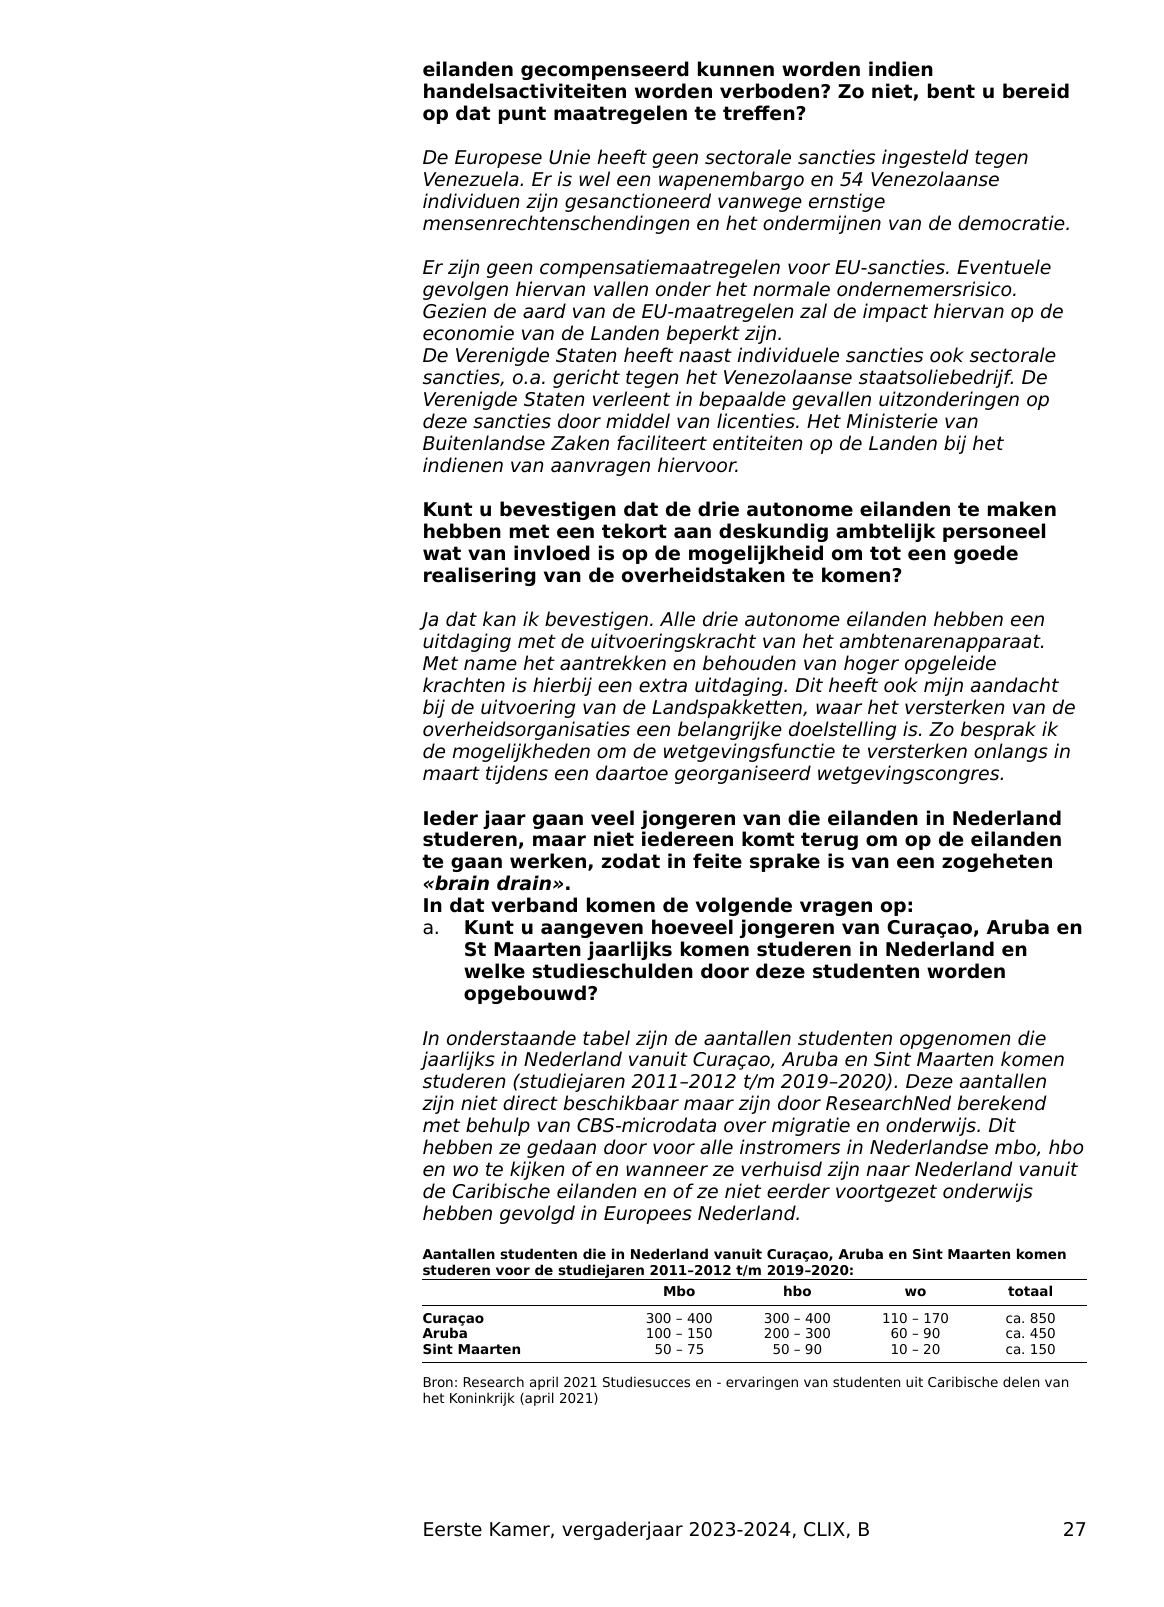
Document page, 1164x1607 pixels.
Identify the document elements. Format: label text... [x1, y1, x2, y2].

table_cell wo [856, 1280, 974, 1305]
table_cell totaal [974, 1280, 1087, 1305]
table_cell ca. 850 [974, 1306, 1087, 1326]
table_cell 10 – 20 [856, 1342, 974, 1362]
text Er zijn geen compensatiemaatregelen voor EU-sancties. Eventuele gevolgen hiervan vallen onder het normale ondernemersrisico. Gezien de aard van de EU-maatregelen zal de impact hiervan op de economie van de Landen beperkt zijn. [422, 257, 1087, 345]
table_cell 200 – 300 [738, 1326, 856, 1342]
table_cell 110 – 170 [856, 1306, 974, 1326]
table_cell 50 – 75 [620, 1342, 738, 1362]
table_cell ca. 150 [974, 1342, 1087, 1362]
table_cell Bron: Research april 2021 Studiesucces en - ervaringen van studenten uit Caribische delen van het Koninkrijk (april 2021) [422, 1363, 1087, 1407]
table_cell Mbo [620, 1280, 738, 1305]
text De Verenigde Staten heeft naast individuele sancties ook sectorale sancties, o.a. gericht tegen het Venezolaanse staatsoliebedrijf. De Verenigde Staten verleent in bepaalde gevallen uitzonderingen op deze sancties door middel van licenties. Het Ministerie van Buitenlandse Zaken faciliteert entiteiten op de Landen bij het indienen van aanvragen hiervoor. [422, 345, 1087, 477]
table_cell 300 – 400 [620, 1306, 738, 1326]
table_cell 50 – 90 [738, 1342, 856, 1362]
text a. Kunt u aangeven hoeveel jongeren van Curaçao, Aruba en St Maarten jaarlijks komen studeren in Nederland en welke studieschulden door deze studenten worden opgebouwd? [422, 917, 1087, 1005]
text Kunt u bevestigen dat de drie autonome eilanden te maken hebben met een tekort aan deskundig ambtelijk personeel wat van invloed is op de mogelijkheid om tot een goede realisering van de overheidstaken te komen? [422, 499, 1087, 587]
text De Europese Unie heeft geen sectorale sancties ingesteld tegen Venezuela. Er is wel een wapenembargo en 54 Venezolaanse individuen zijn gesanctioneerd vanwege ernstige mensenrechtenschendingen en het ondermijnen van de democratie. [422, 147, 1087, 235]
table_cell Sint Maarten [422, 1342, 620, 1362]
table_cell Aruba [422, 1326, 620, 1342]
text In onderstaande tabel zijn de aantallen studenten opgenomen die jaarlijks in Nederland vanuit Curaçao, Aruba en Sint Maarten komen studeren (studiejaren 2011–2012 t/m 2019–2020). Deze aantallen zijn niet direct beschikbaar maar zijn door ResearchNed berekend met behulp van CBS-microdata over migratie en onderwijs. Dit hebben ze gedaan door voor alle instromers in Nederlandse mbo, hbo en wo te kijken of en wanneer ze verhuisd zijn naar Nederland vanuit de Caribische eilanden en of ze niet eerder voortgezet onderwijs hebben gevolgd in Europees Nederland. [422, 1027, 1087, 1225]
text eilanden gecompenseerd kunnen worden indien handelsactiviteiten worden verboden? Zo niet, bent u bereid op dat punt maatregelen te treffen? [422, 59, 1087, 125]
table_cell 60 – 90 [856, 1326, 974, 1342]
table_cell hbo [738, 1280, 856, 1305]
text Ja dat kan ik bevestigen. Alle drie autonome eilanden hebben een uitdaging met de uitvoeringskracht van het ambtenarenapparaat. Met name het aantrekken en behouden van hoger opgeleide krachten is hierbij een extra uitdaging. Dit heeft ook mijn aandacht bij de uitvoering van de Landspakketten, waar het versterken van de overheidsorganisaties een belangrijke doelstelling is. Zo besprak ik de mogelijkheden om de wetgevingsfunctie te versterken onlangs in maart tijdens een daartoe georganiseerd wetgevingscongres. [422, 609, 1087, 785]
table_cell Curaçao [422, 1306, 620, 1326]
text In dat verband komen de volgende vragen op: [422, 895, 1087, 917]
table_cell 100 – 150 [620, 1326, 738, 1342]
table_cell [422, 1280, 620, 1305]
table_cell ca. 450 [974, 1326, 1087, 1342]
text Ieder jaar gaan veel jongeren van die eilanden in Nederland studeren, maar niet iedereen komt terug om op de eilanden te gaan werken, zodat in feite sprake is van een zogeheten «brain drain». [422, 807, 1087, 895]
table_cell 300 – 400 [738, 1306, 856, 1326]
table_header Aantallen studenten die in Nederland vanuit Curaçao, Aruba en Sint Maarten komen studeren voor de studiejaren 2011–2012 t/m 2019–2020: [422, 1247, 1087, 1278]
